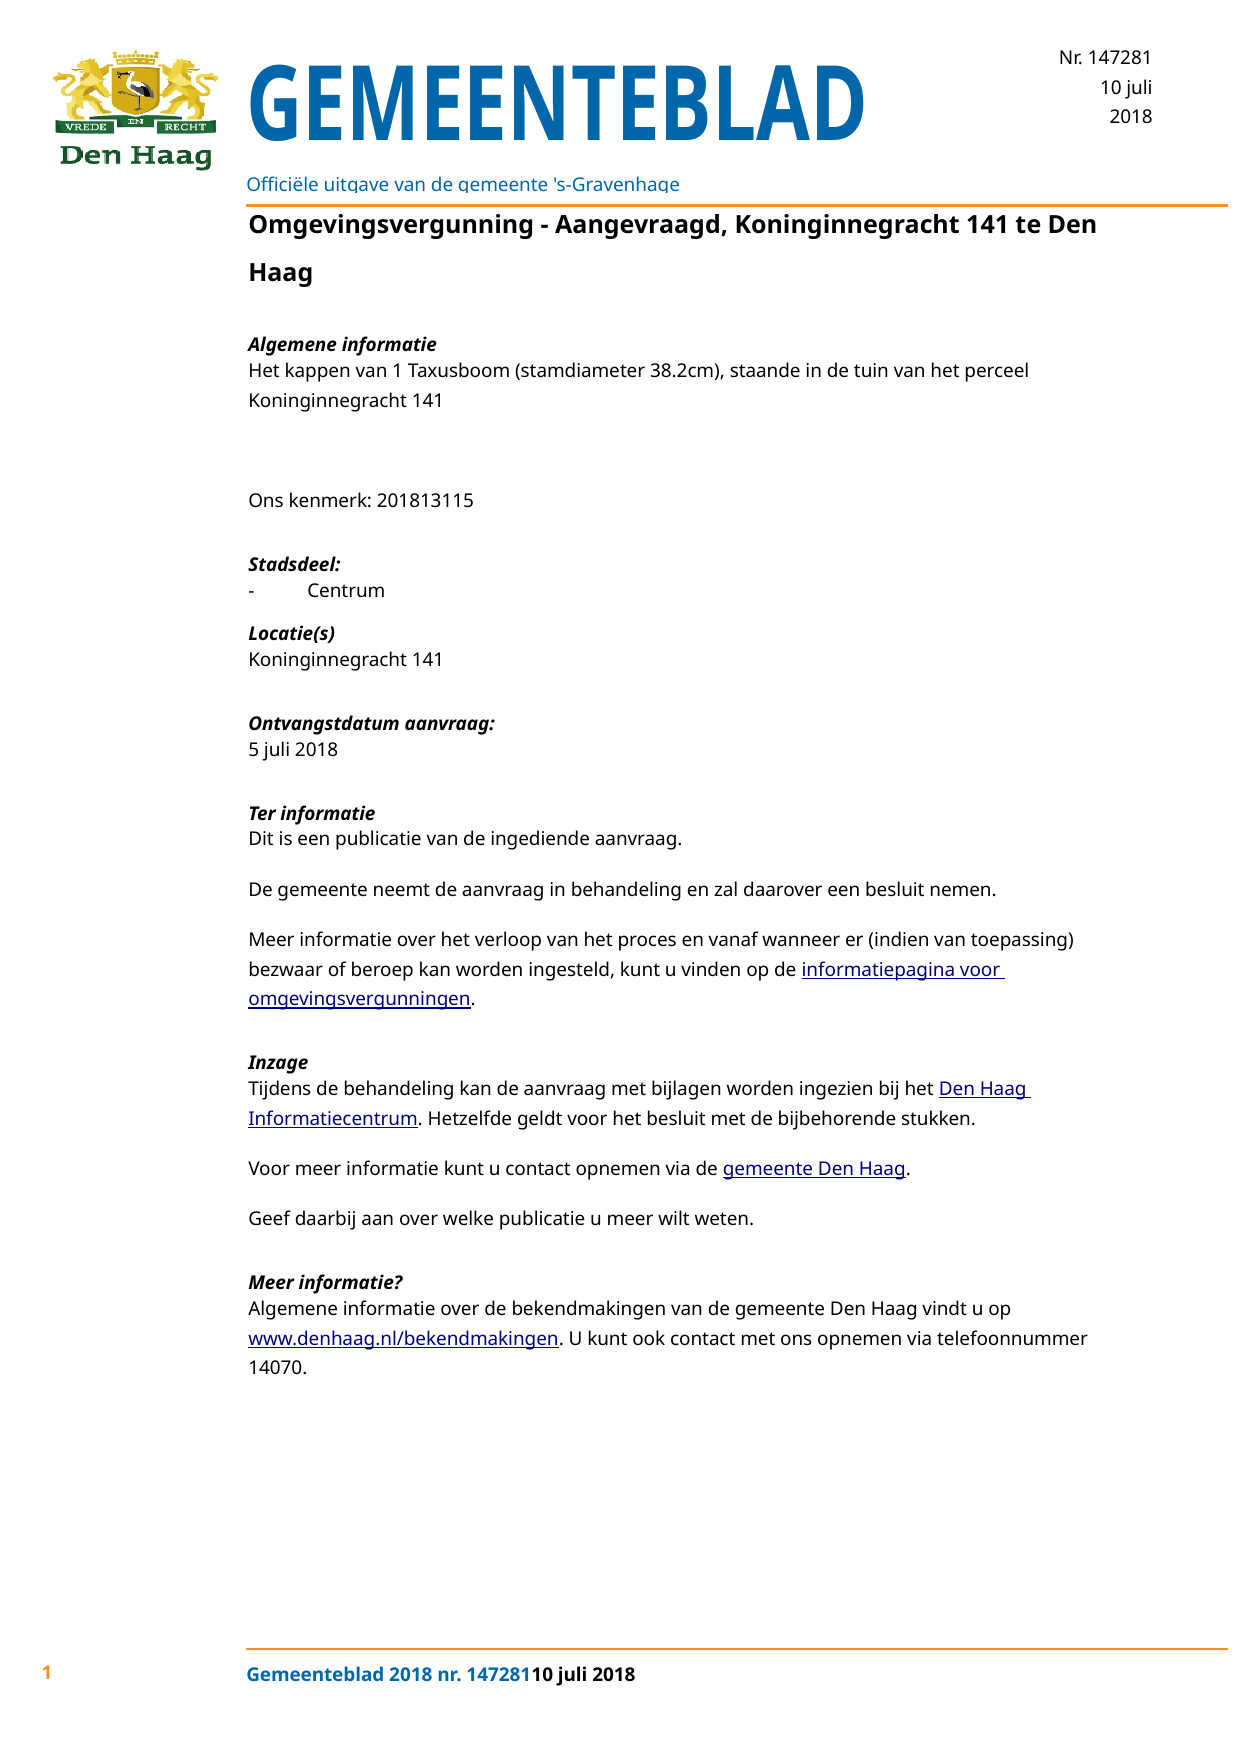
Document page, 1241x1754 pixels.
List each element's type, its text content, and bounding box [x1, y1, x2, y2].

text Algemene informatie over de bekendmakingen van de gemeente Den Haag vindt u op www.denhaag.nl/bekendmakingen. U kunt ook contact met ons opnemen via telefoonnummer 14070. [248, 1295, 1152, 1380]
picture [41, 47, 231, 172]
text Ons kenmerk: 201813115 [248, 488, 1152, 513]
text Locatie(s) [248, 620, 1152, 646]
text Voor meer informatie kunt u contact opnemen via de gemeente Den Haag. [248, 1155, 1152, 1181]
text Algemene informatie [248, 331, 1152, 357]
text Ontvangstdatum aanvraag: [248, 710, 1152, 736]
text Het kappen van 1 Taxusboom (stamdiameter 38.2cm), staande in de tuin van het perceel Koninginnegracht 141 [248, 357, 1152, 412]
text Koninginnegracht 141 [248, 646, 1152, 672]
text Meer informatie over het verloop van het proces en vanaf wanneer er (indien van toepassing) bezwaar of beroep kan worden ingesteld, kunt u vinden op de informatiepagina voor omgevingsvergunningen. [248, 926, 1152, 1011]
text Meer informatie? [248, 1269, 1152, 1295]
text Stadsdeel: [248, 552, 1152, 577]
text Inzage [248, 1049, 1152, 1075]
text Omgevingsvergunning - Aangevraagd, Koninginnegracht 141 te Den Haag [248, 207, 1152, 288]
text Geef daarbij aan over welke publicatie u meer wilt weten. [248, 1206, 1152, 1231]
text Ter informatie [248, 800, 1152, 826]
text Dit is een publicatie van de ingediende aanvraag. [248, 826, 1152, 851]
text 5 juli 2018 [248, 736, 1152, 762]
list Centrum [248, 577, 1152, 603]
text De gemeente neemt de aanvraag in behandeling en zal daarover een besluit nemen. [248, 876, 1152, 902]
text Tijdens de behandeling kan de aanvraag met bijlagen worden ingezien bij het Den Haag Informatiecentrum. Hetzelfde geldt voor het besluit met de bijbehorende stukken. [248, 1075, 1152, 1131]
